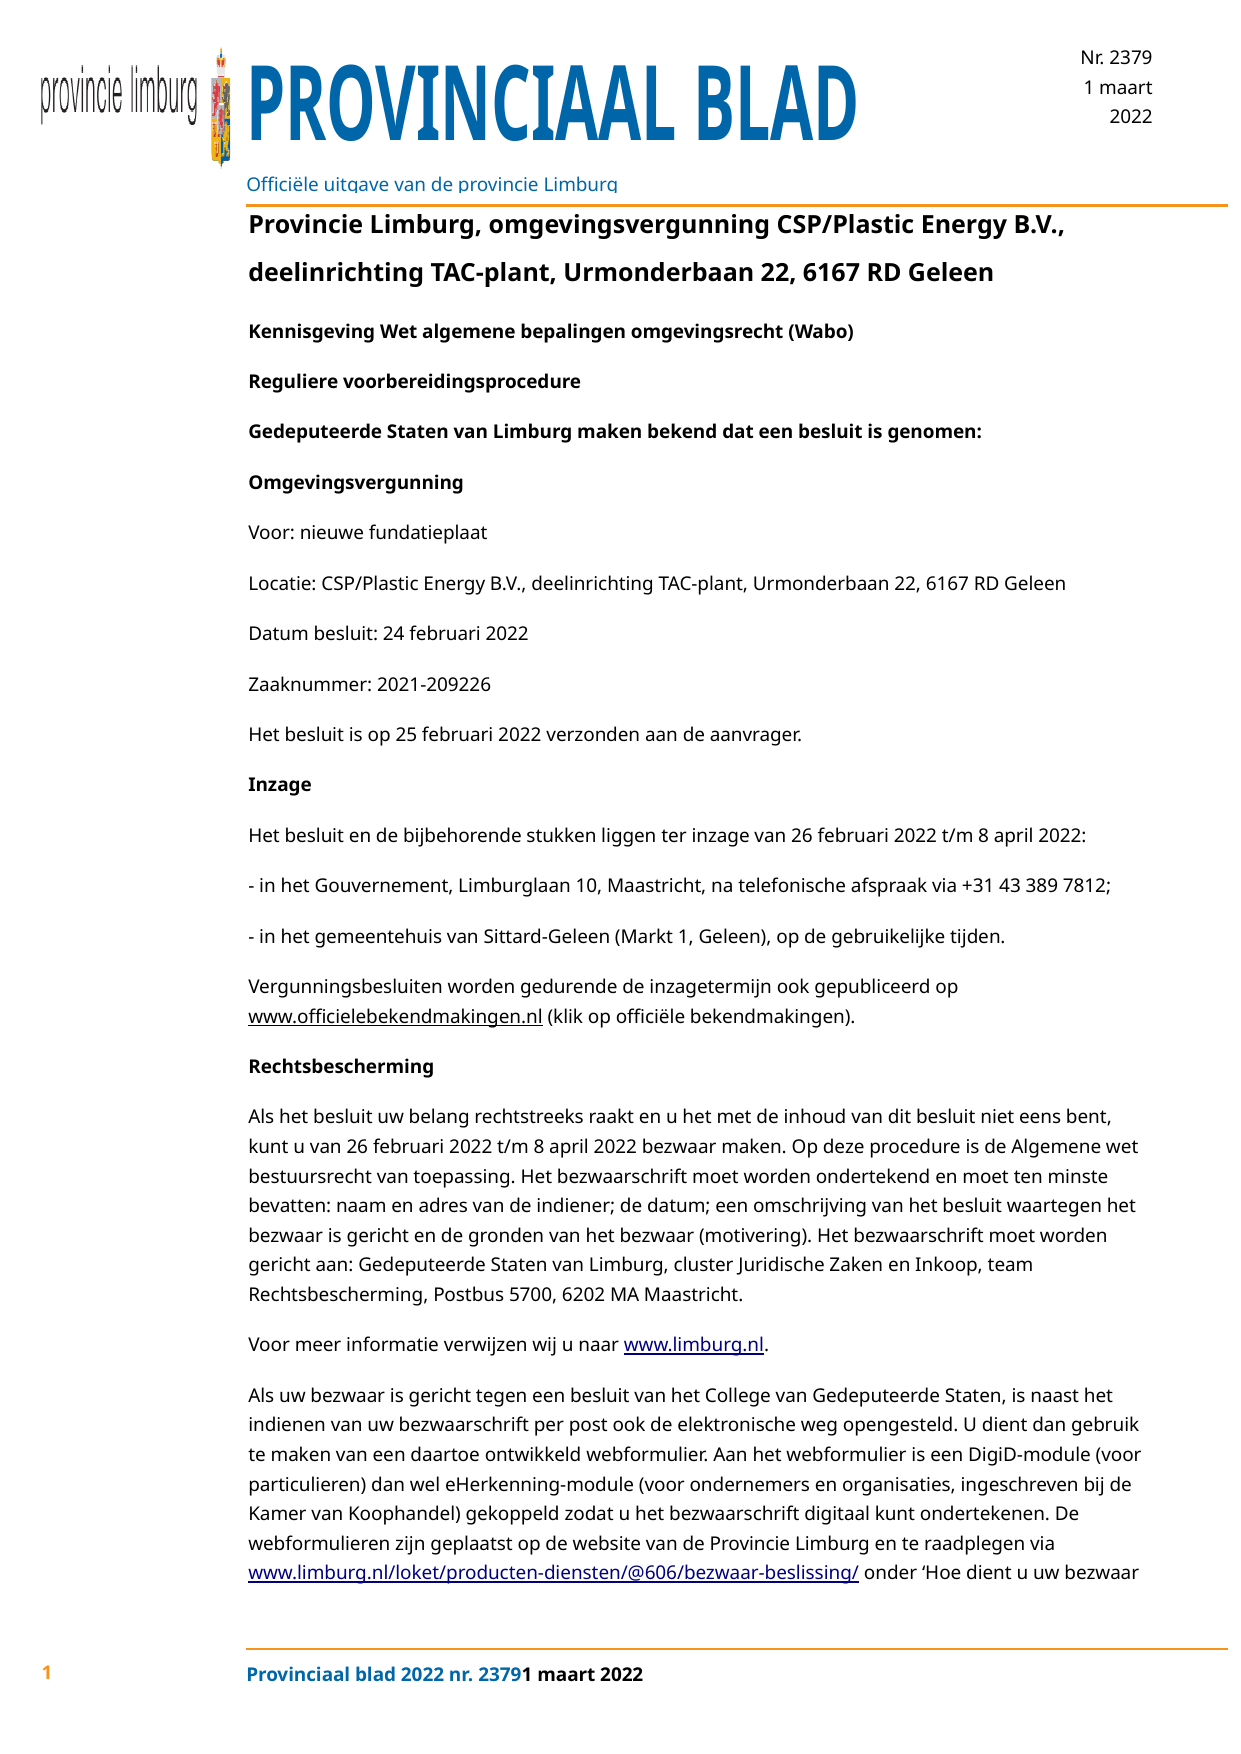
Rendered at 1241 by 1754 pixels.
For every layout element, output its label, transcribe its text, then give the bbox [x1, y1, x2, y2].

text Voor: nieuwe fundatieplaat [248, 519, 1152, 545]
text Rechtsbescherming [248, 1053, 1152, 1079]
text Als het besluit uw belang rechtstreeks raakt en u het met de inhoud van dit besluit niet eens bent, kunt u van 26 februari 2022 t/m 8 april 2022 bezwaar maken. Op deze procedure is de Algemene wet bestuursrecht van toepassing. Het bezwaarschrift moet worden ondertekend en moet ten minste bevatten: naam en adres van de indiener; de datum; een omschrijving van het besluit waartegen het bezwaar is gericht en de gronden van het bezwaar (motivering). Het bezwaarschrift moet worden gericht aan: Gedeputeerde Staten van Limburg, cluster Juridische Zaken en Inkoop, team Rechtsbescherming, Postbus 5700, 6202 MA Maastricht. [248, 1104, 1152, 1307]
text Zaaknummer: 2021-209226 [248, 671, 1152, 697]
text Het besluit en de bijbehorende stukken liggen ter inzage van 26 februari 2022 t/m 8 april 2022: [248, 822, 1152, 848]
text Locatie: CSP/Plastic Energy B.V., deelinrichting TAC-plant, Urmonderbaan 22, 6167 RD Geleen [248, 570, 1152, 596]
text - in het gemeentehuis van Sittard-Geleen (Markt 1, Geleen), op de gebruikelijke tijden. [248, 923, 1152, 949]
text Kennisgeving Wet algemene bepalingen omgevingsrecht (Wabo) [248, 318, 1152, 344]
picture [41, 47, 231, 172]
text - in het Gouvernement, Limburglaan 10, Maastricht, na telefonische afspraak via +31 43 389 7812; [248, 872, 1152, 898]
text Inzage [248, 772, 1152, 797]
text Omgevingsvergunning [248, 469, 1152, 495]
text Het besluit is op 25 februari 2022 verzonden aan de aanvrager. [248, 721, 1152, 747]
text Datum besluit: 24 februari 2022 [248, 620, 1152, 646]
text Voor meer informatie verwijzen wij u naar www.limburg.nl. [248, 1332, 1152, 1357]
text Vergunningsbesluiten worden gedurende de inzagetermijn ook gepubliceerd op www.officielebekendmakingen.nl (klik op officiële bekendmakingen). [248, 973, 1152, 1029]
text Gedeputeerde Staten van Limburg maken bekend dat een besluit is genomen: [248, 419, 1152, 444]
text Als uw bezwaar is gericht tegen een besluit van het College van Gedeputeerde Staten, is naast het indienen van uw bezwaarschrift per post ook de elektronische weg opengesteld. U dient dan gebruik te maken van een daartoe ontwikkeld webformulier. Aan het webformulier is een DigiD-module (voor particulieren) dan wel eHerkenning-module (voor ondernemers en organisaties, ingeschreven bij de Kamer van Koophandel) gekoppeld zodat u het bezwaarschrift digitaal kunt ondertekenen. De webformulieren zijn geplaatst op de website van de Provincie Limburg en te raadplegen via www.limburg.nl/loket/producten-diensten/@606/bezwaar-beslissing/ onder ‘Hoe dient u uw bezwaar [248, 1382, 1152, 1585]
text Provincie Limburg, omgevingsvergunning CSP/Plastic Energy B.V., deelinrichting TAC-plant, Urmonderbaan 22, 6167 RD Geleen [248, 207, 1152, 288]
text Reguliere voorbereidingsprocedure [248, 368, 1152, 394]
